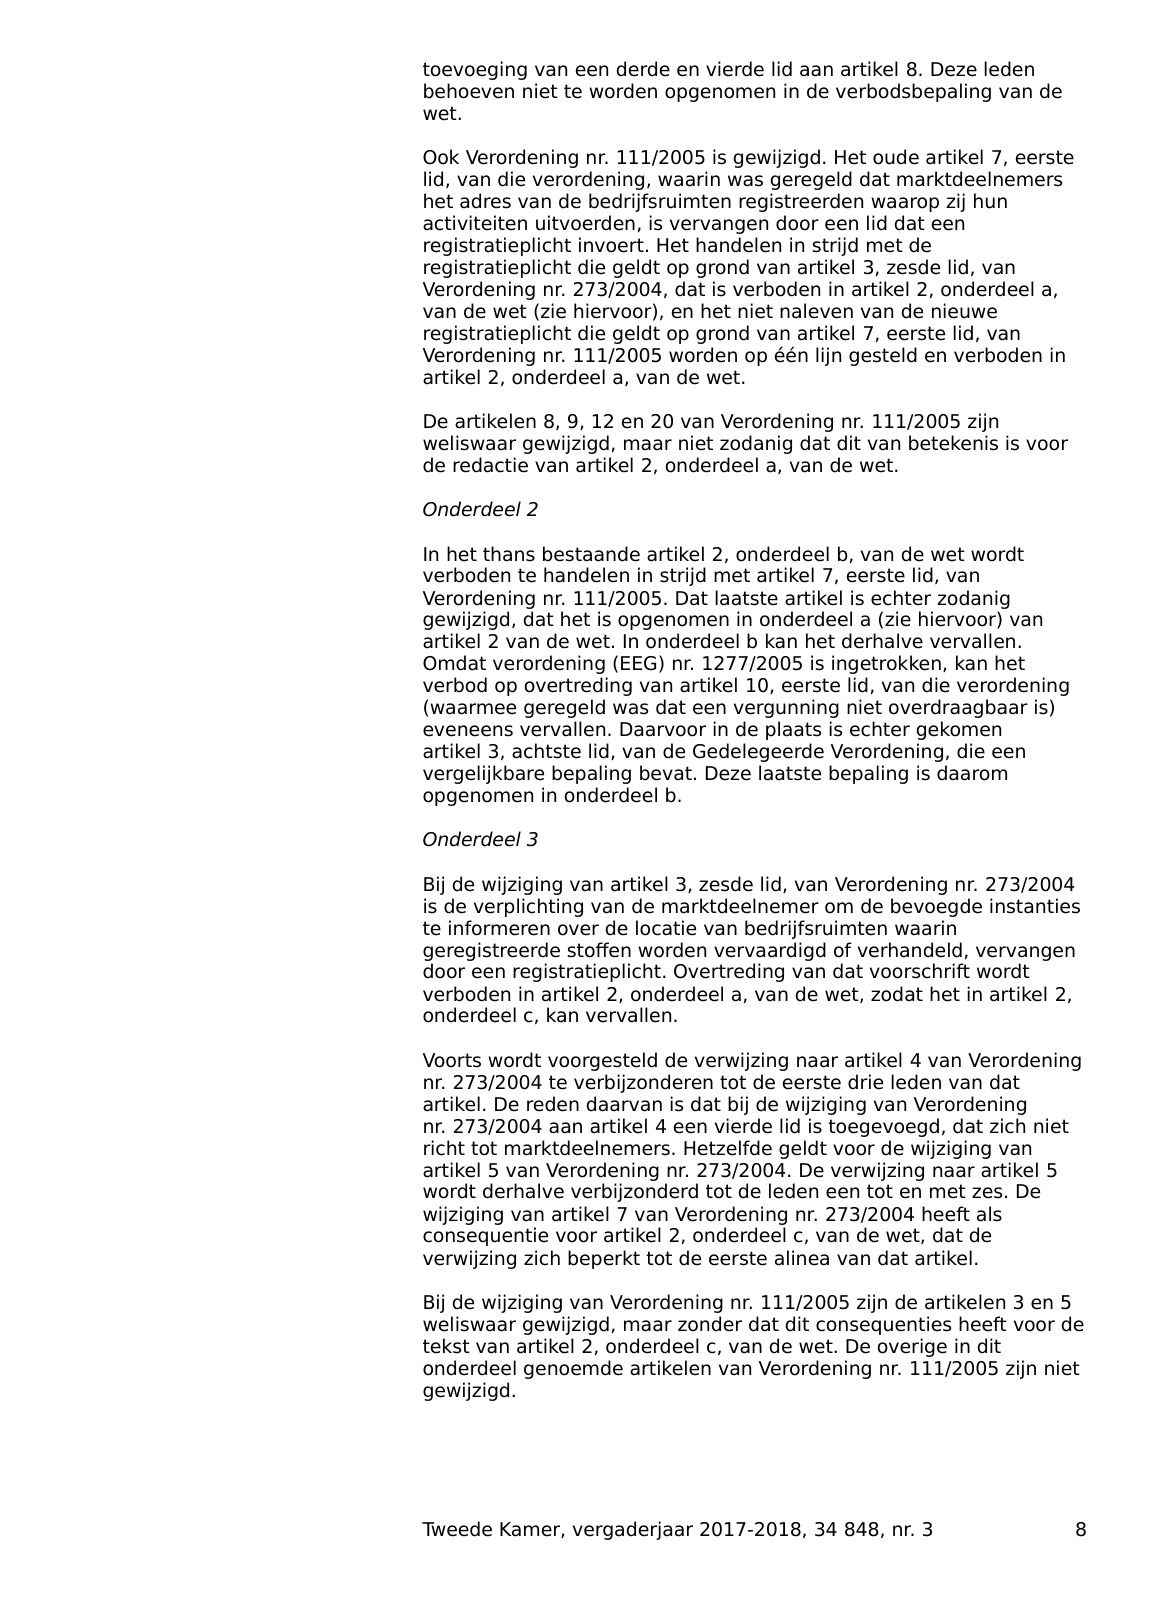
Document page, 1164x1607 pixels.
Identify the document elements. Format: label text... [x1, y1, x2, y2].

text Ook Verordening nr. 111/2005 is gewijzigd. Het oude artikel 7, eerste lid, van die verordening, waarin was geregeld dat marktdeelnemers het adres van de bedrijfsruimten registreerden waarop zij hun activiteiten uitvoerden, is vervangen door een lid dat een registratieplicht invoert. Het handelen in strijd met de registratieplicht die geldt op grond van artikel 3, zesde lid, van Verordening nr. 273/2004, dat is verboden in artikel 2, onderdeel a, van de wet (zie hiervoor), en het niet naleven van de nieuwe registratieplicht die geldt op grond van artikel 7, eerste lid, van Verordening nr. 111/2005 worden op één lijn gesteld en verboden in artikel 2, onderdeel a, van de wet. [422, 147, 1087, 389]
subtitle Onderdeel 2 [422, 499, 1087, 521]
text De artikelen 8, 9, 12 en 20 van Verordening nr. 111/2005 zijn weliswaar gewijzigd, maar niet zodanig dat dit van betekenis is voor de redactie van artikel 2, onderdeel a, van de wet. [422, 411, 1087, 477]
subtitle Onderdeel 3 [422, 829, 1087, 851]
text Bij de wijziging van artikel 3, zesde lid, van Verordening nr. 273/2004 is de verplichting van de marktdeelnemer om de bevoegde instanties te informeren over de locatie van bedrijfsruimten waarin geregistreerde stoffen worden vervaardigd of verhandeld, vervangen door een registratieplicht. Overtreding van dat voorschrift wordt verboden in artikel 2, onderdeel a, van de wet, zodat het in artikel 2, onderdeel c, kan vervallen. [422, 873, 1087, 1027]
text Bij de wijziging van Verordening nr. 111/2005 zijn de artikelen 3 en 5 weliswaar gewijzigd, maar zonder dat dit consequenties heeft voor de tekst van artikel 2, onderdeel c, van de wet. De overige in dit onderdeel genoemde artikelen van Verordening nr. 111/2005 zijn niet gewijzigd. [422, 1292, 1087, 1401]
text In het thans bestaande artikel 2, onderdeel b, van de wet wordt verboden te handelen in strijd met artikel 7, eerste lid, van Verordening nr. 111/2005. Dat laatste artikel is echter zodanig gewijzigd, dat het is opgenomen in onderdeel a (zie hiervoor) van artikel 2 van de wet. In onderdeel b kan het derhalve vervallen. Omdat verordening (EEG) nr. 1277/2005 is ingetrokken, kan het verbod op overtreding van artikel 10, eerste lid, van die verordening (waarmee geregeld was dat een vergunning niet overdraagbaar is) eveneens vervallen. Daarvoor in de plaats is echter gekomen artikel 3, achtste lid, van de Gedelegeerde Verordening, die een vergelijkbare bepaling bevat. Deze laatste bepaling is daarom opgenomen in onderdeel b. [422, 543, 1087, 807]
text Voorts wordt voorgesteld de verwijzing naar artikel 4 van Verordening nr. 273/2004 te verbijzonderen tot de eerste drie leden van dat artikel. De reden daarvan is dat bij de wijziging van Verordening nr. 273/2004 aan artikel 4 een vierde lid is toegevoegd, dat zich niet richt tot marktdeelnemers. Hetzelfde geldt voor de wijziging van artikel 5 van Verordening nr. 273/2004. De verwijzing naar artikel 5 wordt derhalve verbijzonderd tot de leden een tot en met zes. De wijziging van artikel 7 van Verordening nr. 273/2004 heeft als consequentie voor artikel 2, onderdeel c, van de wet, dat de verwijzing zich beperkt tot de eerste alinea van dat artikel. [422, 1049, 1087, 1269]
text toevoeging van een derde en vierde lid aan artikel 8. Deze leden behoeven niet te worden opgenomen in de verbodsbepaling van de wet. [422, 59, 1087, 125]
